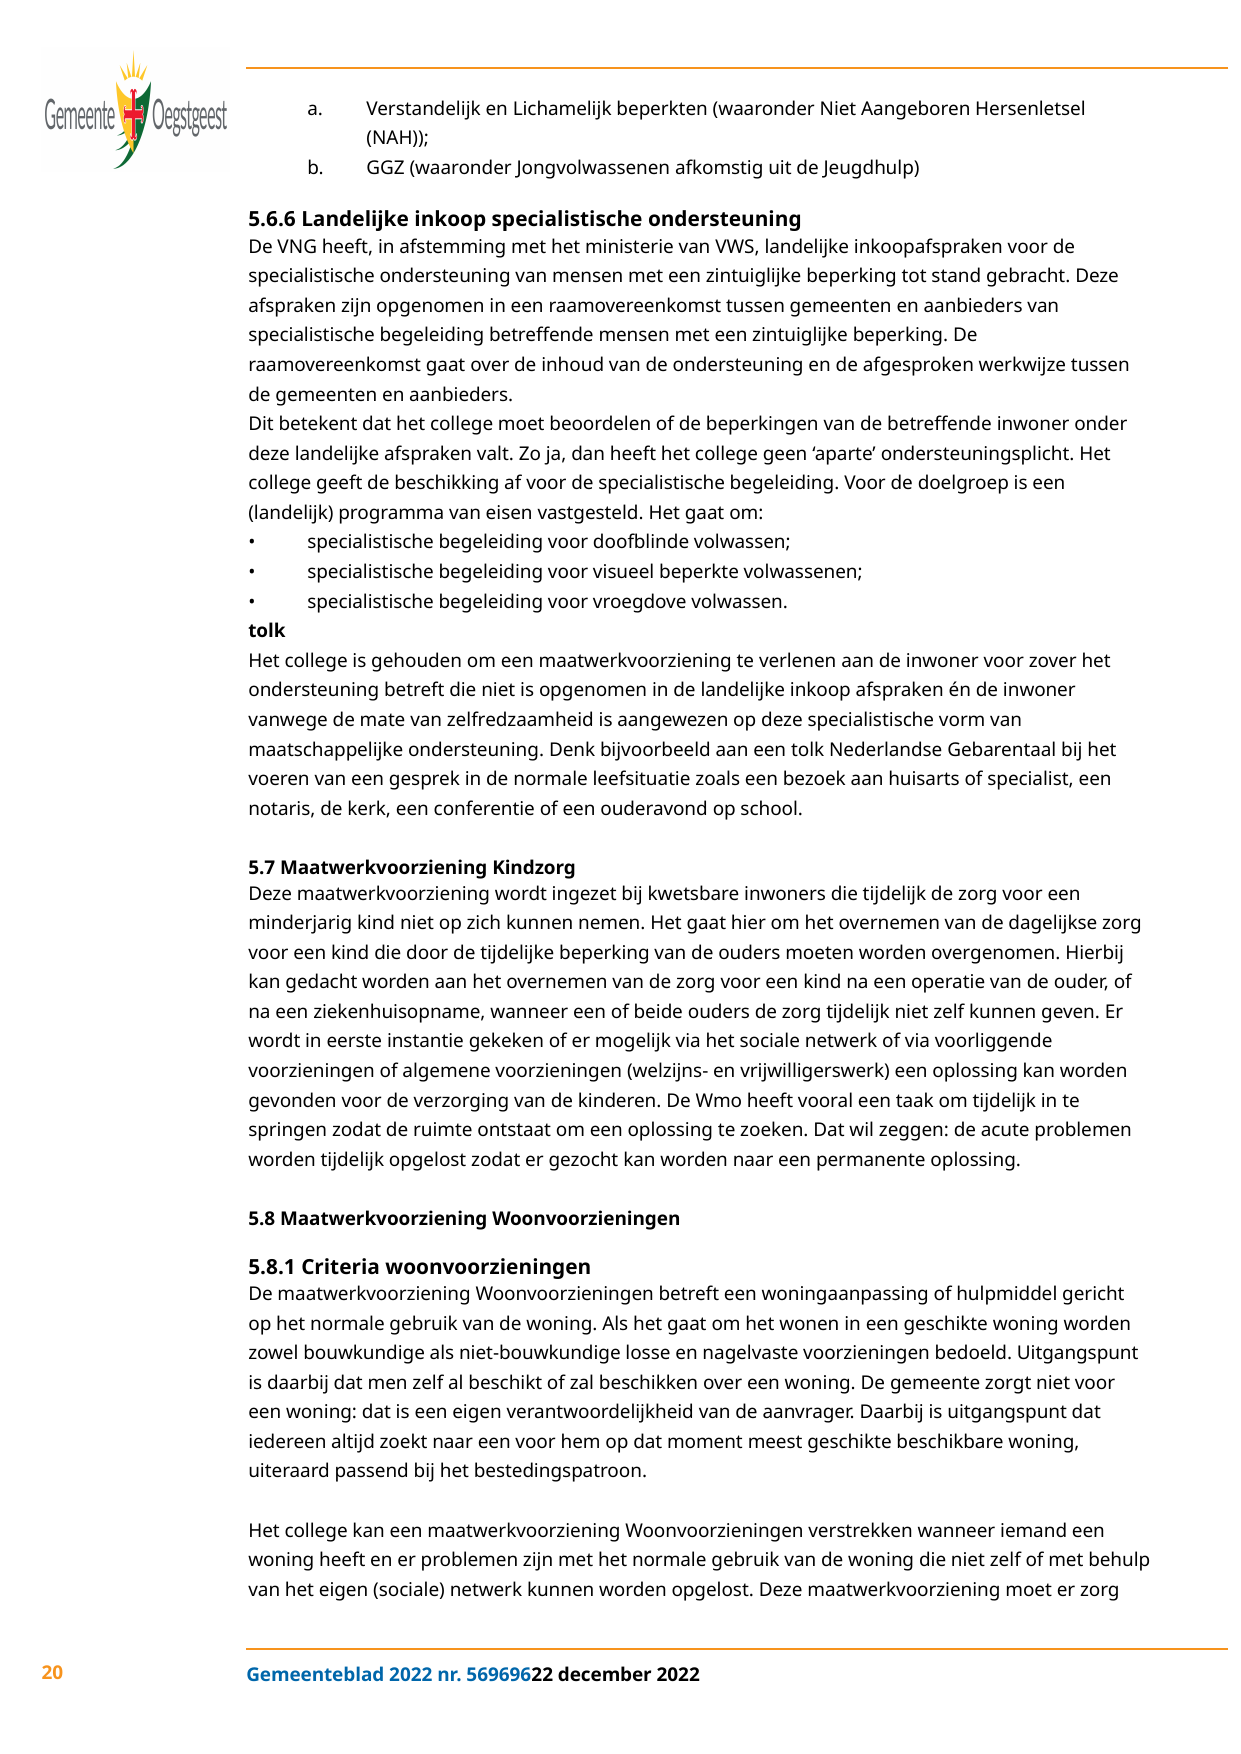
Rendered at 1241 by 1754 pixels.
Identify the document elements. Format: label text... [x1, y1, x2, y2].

text 5.6.6 Landelijke inkoop specialistische ondersteuning [248, 204, 1152, 233]
list specialistische begeleiding voor doofblinde volwassen; [248, 529, 1152, 554]
text De VNG heeft, in afstemming met het ministerie van VWS, landelijke inkoopafspraken voor de specialistische ondersteuning van mensen met een zintuiglijke beperking tot stand gebracht. Deze afspraken zijn opgenomen in een raamovereenkomst tussen gemeenten en aanbieders van specialistische begeleiding betreffende mensen met een zintuiglijke beperking. De raamovereenkomst gaat over de inhoud van de ondersteuning en de afgesproken werkwijze tussen de gemeenten en aanbieders. [248, 233, 1152, 406]
text 5.8 Maatwerkvoorziening Woonvoorzieningen [248, 1205, 1152, 1231]
text Het college is gehouden om een maatwerkvoorziening te verlenen aan de inwoner voor zover het ondersteuning betreft die niet is opgenomen in de landelijke inkoop afspraken én de inwoner vanwege de mate van zelfredzaamheid is aangewezen op deze specialistische vorm van maatschappelijke ondersteuning. Denk bijvoorbeeld aan een tolk Nederlandse Gebarentaal bij het voeren van een gesprek in de normale leefsituatie zoals een bezoek aan huisarts of specialist, een notaris, de kerk, een conferentie of een ouderavond op school. [248, 647, 1152, 821]
list specialistische begeleiding voor vroegdove volwassen. [248, 588, 1152, 613]
text De maatwerkvoorziening Woonvoorzieningen betreft een woningaanpassing of hulpmiddel gericht op het normale gebruik van de woning. Als het gaat om het wonen in een geschikte woning worden zowel bouwkundige als niet-bouwkundige losse en nagelvaste voorzieningen bedoeld. Uitgangspunt is daarbij dat men zelf al beschikt of zal beschikken over een woning. De gemeente zorgt niet voor een woning: dat is een eigen verantwoordelijkheid van de aanvrager. Daarbij is uitgangspunt dat iedereen altijd zoekt naar een voor hem op dat moment meest geschikte beschikbare woning, uiteraard passend bij het bestedingspatroon. [248, 1280, 1152, 1483]
text 5.7 Maatwerkvoorziening Kindzorg [248, 854, 1152, 880]
text tolk [248, 617, 1152, 643]
text 5.8.1 Criteria woonvoorzieningen [248, 1252, 1152, 1280]
list Verstandelijk en Lichamelijk beperkten (waaronder Niet Aangeboren Hersenletsel (NAH)); [307, 95, 1152, 150]
list specialistische begeleiding voor visueel beperkte volwassenen; [248, 558, 1152, 584]
text Het college kan een maatwerkvoorziening Woonvoorzieningen verstrekken wanneer iemand een woning heeft en er problemen zijn met het normale gebruik van de woning die niet zelf of met behulp van het eigen (sociale) netwerk kunnen worden opgelost. Deze maatwerkvoorziening moet er zorg [248, 1517, 1152, 1602]
text Deze maatwerkvoorziening wordt ingezet bij kwetsbare inwoners die tijdelijk de zorg voor een minderjarig kind niet op zich kunnen nemen. Het gaat hier om het overnemen van de dagelijkse zorg voor een kind die door de tijdelijke beperking van de ouders moeten worden overgenomen. Hierbij kan gedacht worden aan het overnemen van de zorg voor een kind na een operatie van de ouder, of na een ziekenhuisopname, wanneer een of beide ouders de zorg tijdelijk niet zelf kunnen geven. Er wordt in eerste instantie gekeken of er mogelijk via het sociale netwerk of via voorliggende voorzieningen of algemene voorzieningen (welzijns- en vrijwilligerswerk) een oplossing kan worden gevonden voor de verzorging van de kinderen. De Wmo heeft vooral een taak om tijdelijk in te springen zodat de ruimte ontstaat om een oplossing te zoeken. Dat wil zeggen: de acute problemen worden tijdelijk opgelost zodat er gezocht kan worden naar een permanente oplossing. [248, 880, 1152, 1172]
list GGZ (waaronder Jongvolwassenen afkomstig uit de Jeugdhulp) [307, 154, 1152, 180]
picture [41, 47, 231, 172]
text Dit betekent dat het college moet beoordelen of de beperkingen van de betreffende inwoner onder deze landelijke afspraken valt. Zo ja, dan heeft het college geen ‘aparte’ ondersteuningsplicht. Het college geeft de beschikking af voor de specialistische begeleiding. Voor de doelgroep is een (landelijk) programma van eisen vastgesteld. Het gaat om: [248, 410, 1152, 525]
